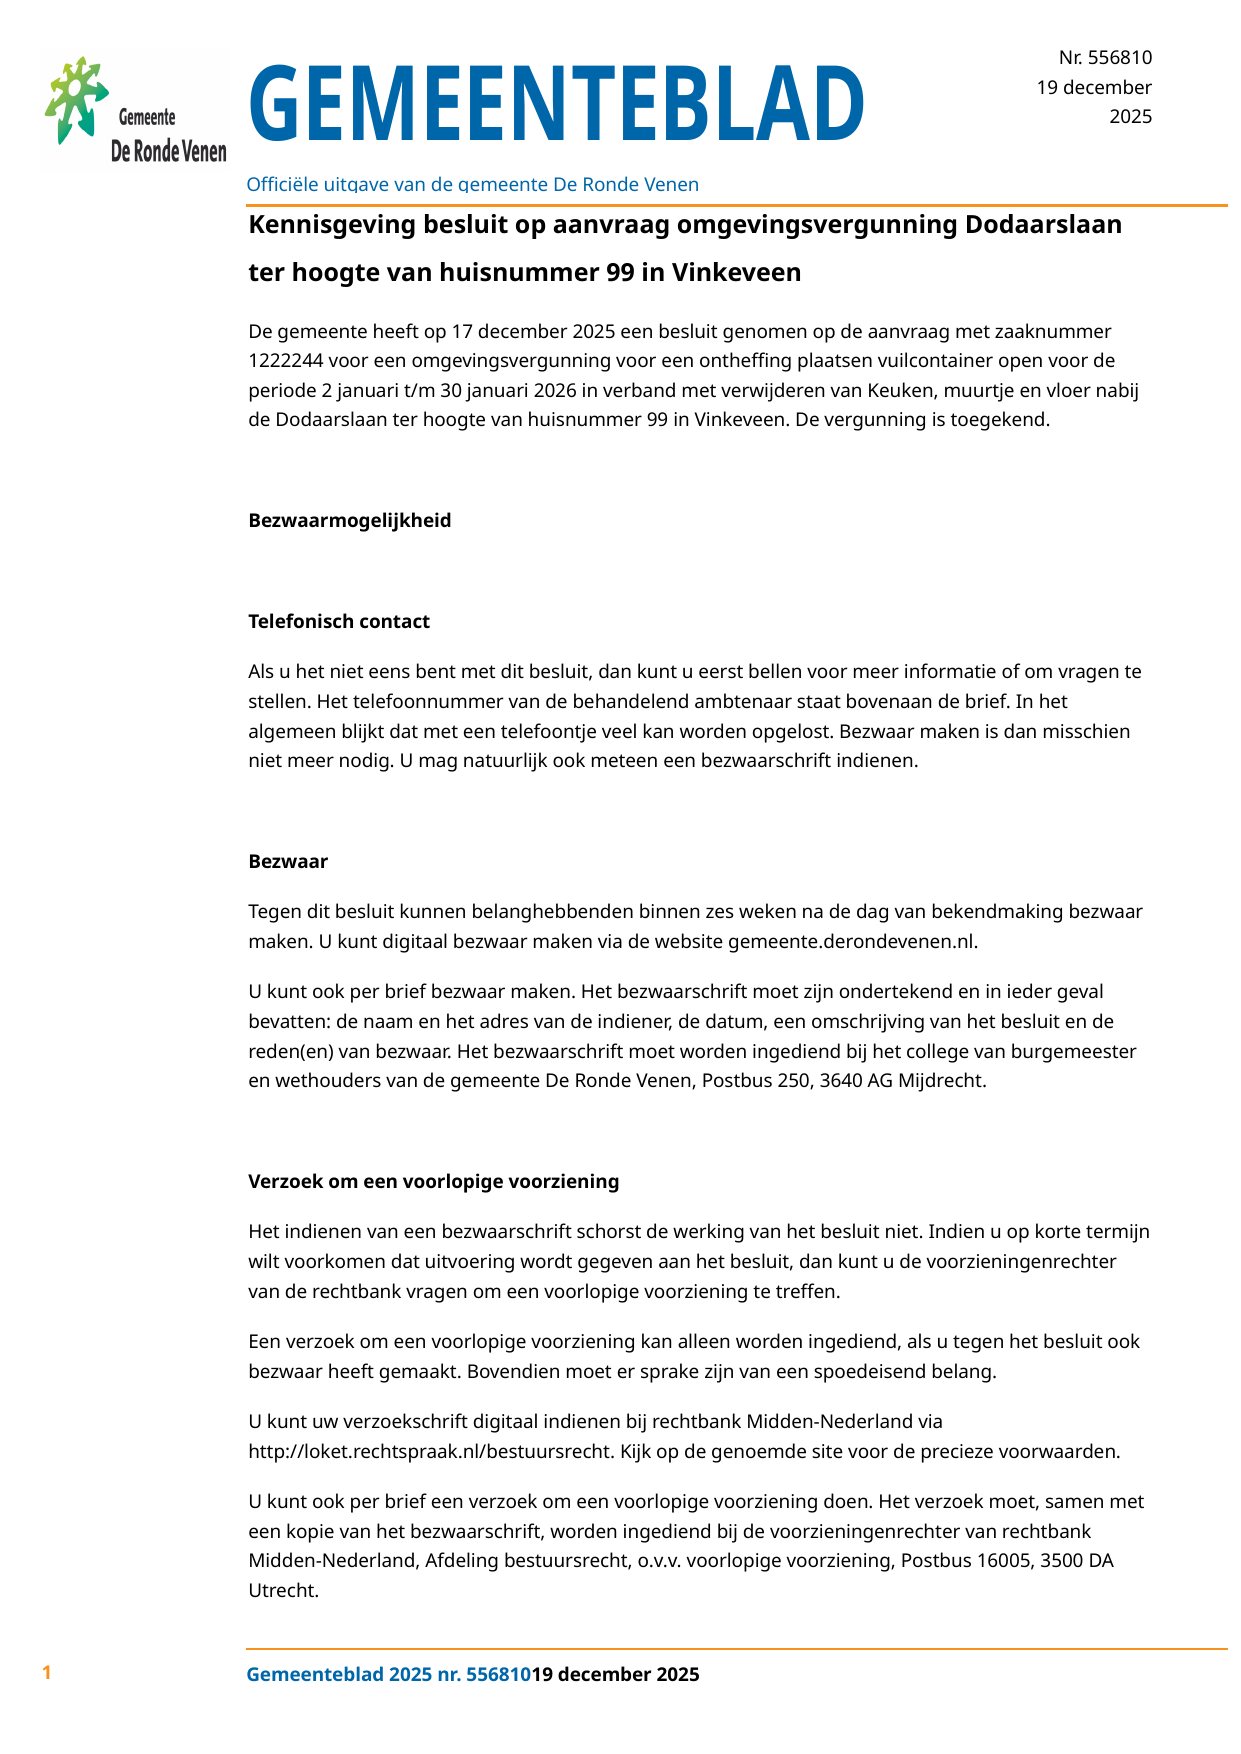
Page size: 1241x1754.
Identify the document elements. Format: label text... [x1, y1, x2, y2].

text Een verzoek om een voorlopige voorziening kan alleen worden ingediend, als u tegen het besluit ook bezwaar heeft gemaakt. Bovendien moet er sprake zijn van een spoedeisend belang. [248, 1328, 1152, 1384]
text U kunt ook per brief een verzoek om een voorlopige voorziening doen. Het verzoek moet, samen met een kopie van het bezwaarschrift, worden ingediend bij de voorzieningenrechter van rechtbank Midden-Nederland, Afdeling bestuursrecht, o.v.v. voorlopige voorziening, Postbus 16005, 3500 DA Utrecht. [248, 1488, 1152, 1603]
picture [41, 47, 231, 172]
text Bezwaarmogelijkheid [248, 507, 1152, 533]
text Het indienen van een bezwaarschrift schorst de werking van het besluit niet. Indien u op korte termijn wilt voorkomen dat uitvoering wordt gegeven aan het besluit, dan kunt u de voorzieningenrechter van de rechtbank vragen om een voorlopige voorziening te treffen. [248, 1219, 1152, 1304]
text Tegen dit besluit kunnen belanghebbenden binnen zes weken na de dag van bekendmaking bezwaar maken. U kunt digitaal bezwaar maken via de website gemeente.derondevenen.nl. [248, 899, 1152, 954]
text U kunt ook per brief bezwaar maken. Het bezwaarschrift moet zijn ondertekend en in ieder geval bevatten: de naam en het adres van de indiener, de datum, een omschrijving van het besluit en de reden(en) van bezwaar. Het bezwaarschrift moet worden ingediend bij het college van burgemeester en wethouders van de gemeente De Ronde Venen, Postbus 250, 3640 AG Mijdrecht. [248, 979, 1152, 1093]
text Telefonisch contact [248, 608, 1152, 634]
text De gemeente heeft op 17 december 2025 een besluit genomen op de aanvraag met zaaknummer 1222244 voor een omgevingsvergunning voor een ontheffing plaatsen vuilcontainer open voor de periode 2 januari t/m 30 januari 2026 in verband met verwijderen van Keuken, muurtje en vloer nabij de Dodaarslaan ter hoogte van huisnummer 99 in Vinkeveen. De vergunning is toegekend. [248, 318, 1152, 432]
text Bezwaar [248, 848, 1152, 874]
text Kennisgeving besluit op aanvraag omgevingsvergunning Dodaarslaan ter hoogte van huisnummer 99 in Vinkeveen [248, 207, 1152, 288]
text Als u het niet eens bent met dit besluit, dan kunt u eerst bellen voor meer informatie of om vragen te stellen. Het telefoonnummer van de behandelend ambtenaar staat bovenaan de brief. In het algemeen blijkt dat met een telefoontje veel kan worden opgelost. Bezwaar maken is dan misschien niet meer nodig. U mag natuurlijk ook meteen een bezwaarschrift indienen. [248, 659, 1152, 773]
text U kunt uw verzoekschrift digitaal indienen bij rechtbank Midden-Nederland via http://loket.rechtspraak.nl/bestuursrecht. Kijk op de genoemde site voor de precieze voorwaarden. [248, 1408, 1152, 1464]
text Verzoek om een voorlopige voorziening [248, 1168, 1152, 1194]
